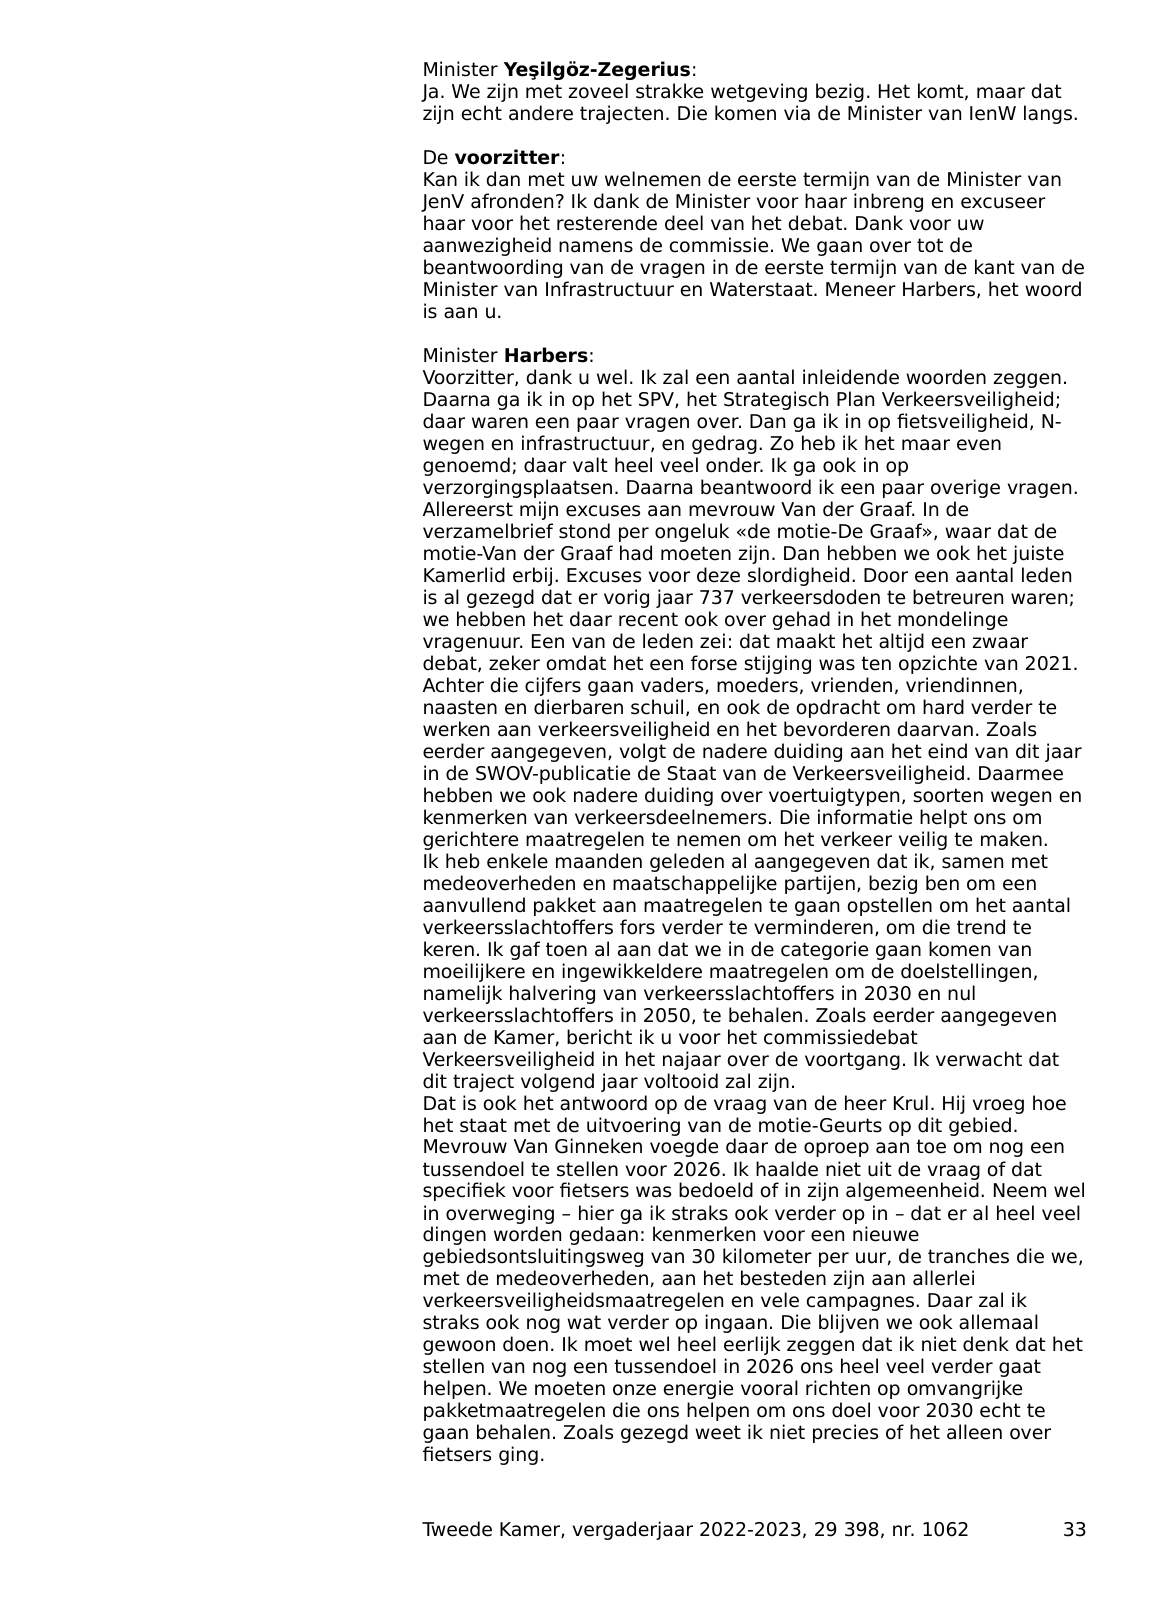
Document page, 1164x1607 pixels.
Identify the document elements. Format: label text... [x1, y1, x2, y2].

text Voorzitter, dank u wel. Ik zal een aantal inleidende woorden zeggen. Daarna ga ik in op het SPV, het Strategisch Plan Verkeersveiligheid; daar waren een paar vragen over. Dan ga ik in op fietsveiligheid, N-wegen en infrastructuur, en gedrag. Zo heb ik het maar even genoemd; daar valt heel veel onder. Ik ga ook in op verzorgingsplaatsen. Daarna beantwoord ik een paar overige vragen. [422, 367, 1087, 499]
text Ja. We zijn met zoveel strakke wetgeving bezig. Het komt, maar dat zijn echt andere trajecten. Die komen via de Minister van IenW langs. [422, 81, 1087, 125]
text De voorzitter: [422, 147, 1087, 169]
text Minister Yeşilgöz-Zegerius: [422, 59, 1087, 81]
text Allereerst mijn excuses aan mevrouw Van der Graaf. In de verzamelbrief stond per ongeluk «de motie-De Graaf», waar dat de motie-Van der Graaf had moeten zijn. Dan hebben we ook het juiste Kamerlid erbij. Excuses voor deze slordigheid. Door een aantal leden is al gezegd dat er vorig jaar 737 verkeersdoden te betreuren waren; we hebben het daar recent ook over gehad in het mondelinge vragenuur. Een van de leden zei: dat maakt het altijd een zwaar debat, zeker omdat het een forse stijging was ten opzichte van 2021. Achter die cijfers gaan vaders, moeders, vrienden, vriendinnen, naasten en dierbaren schuil, en ook de opdracht om hard verder te werken aan verkeersveiligheid en het bevorderen daarvan. Zoals eerder aangegeven, volgt de nadere duiding aan het eind van dit jaar in de SWOV-publicatie de Staat van de Verkeersveiligheid. Daarmee hebben we ook nadere duiding over voertuigtypen, soorten wegen en kenmerken van verkeersdeelnemers. Die informatie helpt ons om gerichtere maatregelen te nemen om het verkeer veilig te maken. [422, 499, 1087, 851]
text Ik heb enkele maanden geleden al aangegeven dat ik, samen met medeoverheden en maatschappelijke partijen, bezig ben om een aanvullend pakket aan maatregelen te gaan opstellen om het aantal verkeersslachtoffers fors verder te verminderen, om die trend te keren. Ik gaf toen al aan dat we in de categorie gaan komen van moeilijkere en ingewikkeldere maatregelen om de doelstellingen, namelijk halvering van verkeersslachtoffers in 2030 en nul verkeersslachtoffers in 2050, te behalen. Zoals eerder aangegeven aan de Kamer, bericht ik u voor het commissiedebat Verkeersveiligheid in het najaar over de voortgang. Ik verwacht dat dit traject volgend jaar voltooid zal zijn. [422, 851, 1087, 1092]
text Kan ik dan met uw welnemen de eerste termijn van de Minister van JenV afronden? Ik dank de Minister voor haar inbreng en excuseer haar voor het resterende deel van het debat. Dank voor uw aanwezigheid namens de commissie. We gaan over tot de beantwoording van de vragen in de eerste termijn van de kant van de Minister van Infrastructuur en Waterstaat. Meneer Harbers, het woord is aan u. [422, 169, 1087, 323]
text Dat is ook het antwoord op de vraag van de heer Krul. Hij vroeg hoe het staat met de uitvoering van de motie-Geurts op dit gebied. Mevrouw Van Ginneken voegde daar de oproep aan toe om nog een tussendoel te stellen voor 2026. Ik haalde niet uit de vraag of dat specifiek voor fietsers was bedoeld of in zijn algemeenheid. Neem wel in overweging – hier ga ik straks ook verder op in – dat er al heel veel dingen worden gedaan: kenmerken voor een nieuwe gebiedsontsluitingsweg van 30 kilometer per uur, de tranches die we, met de medeoverheden, aan het besteden zijn aan allerlei verkeersveiligheidsmaatregelen en vele campagnes. Daar zal ik straks ook nog wat verder op ingaan. Die blijven we ook allemaal gewoon doen. Ik moet wel heel eerlijk zeggen dat ik niet denk dat het stellen van nog een tussendoel in 2026 ons heel veel verder gaat helpen. We moeten onze energie vooral richten op omvangrijke pakketmaatregelen die ons helpen om ons doel voor 2030 echt te gaan behalen. Zoals gezegd weet ik niet precies of het alleen over fietsers ging. [422, 1092, 1087, 1466]
text Minister Harbers: [422, 345, 1087, 367]
